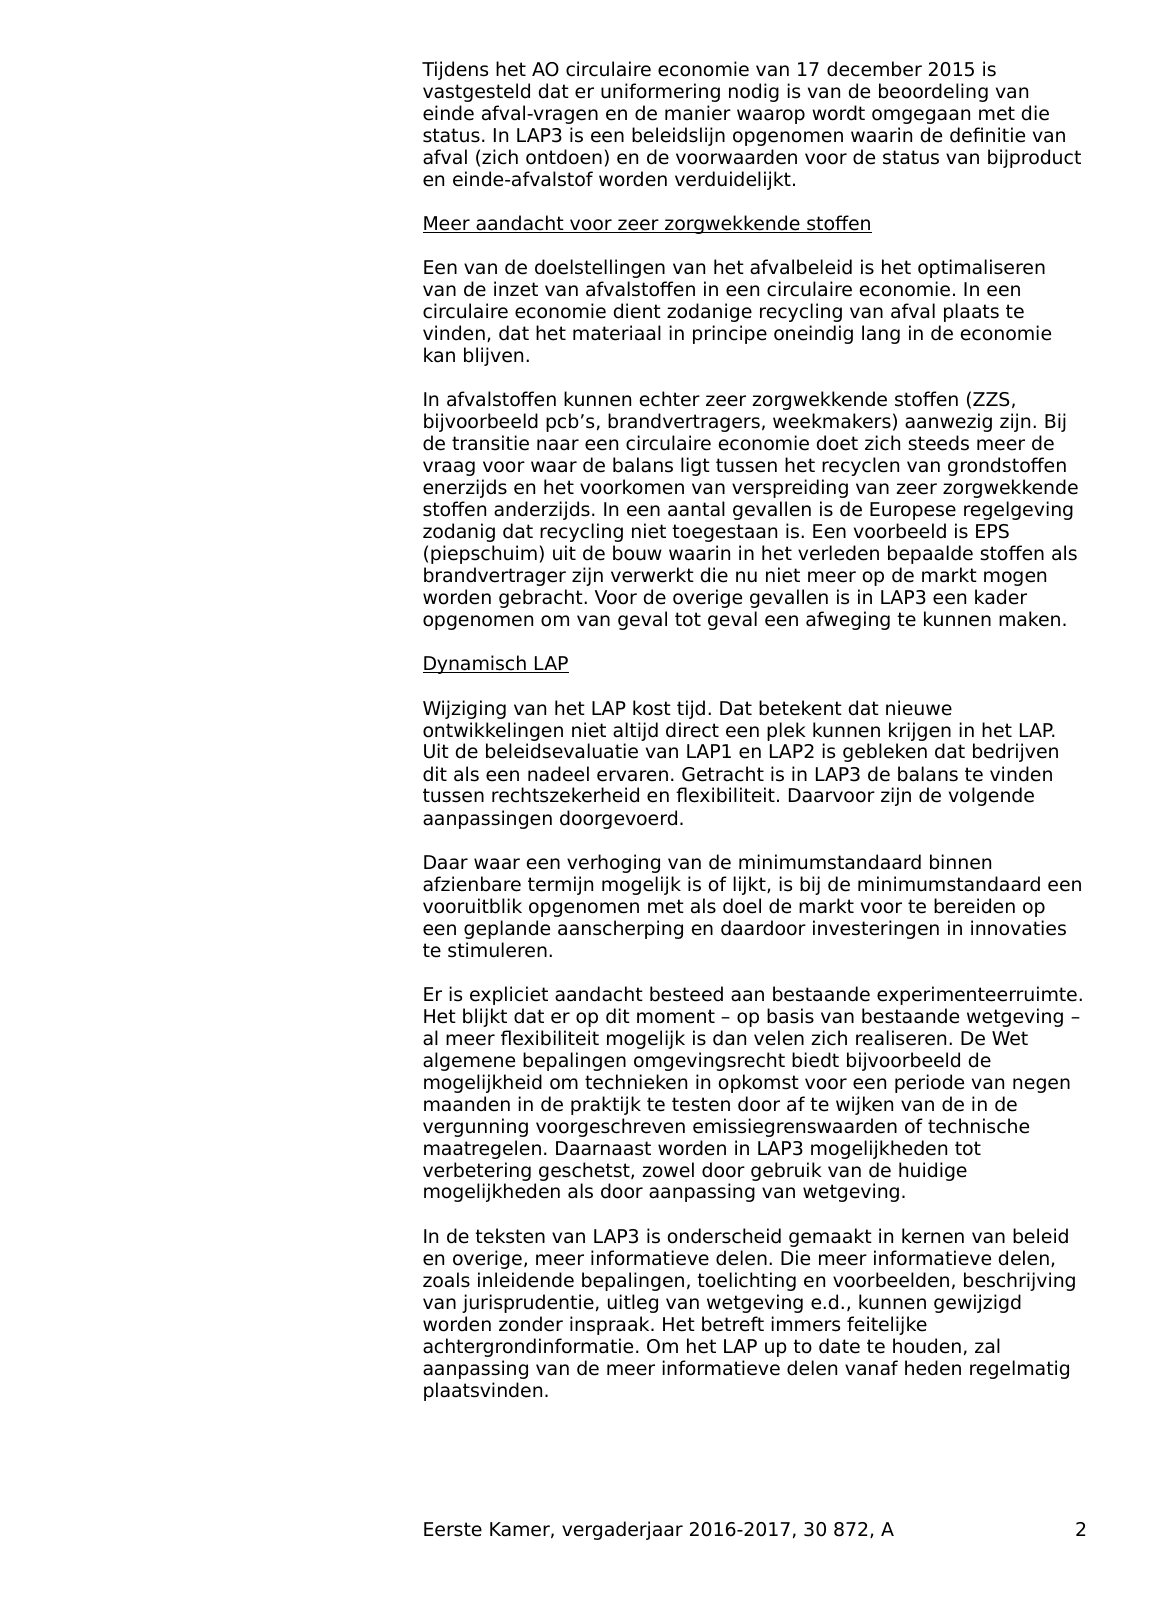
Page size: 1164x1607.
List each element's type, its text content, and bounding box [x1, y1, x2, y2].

text Daar waar een verhoging van de minimumstandaard binnen afzienbare termijn mogelijk is of lijkt, is bij de minimumstandaard een vooruitblik opgenomen met als doel de markt voor te bereiden op een geplande aanscherping en daardoor investeringen in innovaties te stimuleren. [422, 852, 1087, 961]
text In afvalstoffen kunnen echter zeer zorgwekkende stoffen (ZZS, bijvoorbeeld pcb’s, brandvertragers, weekmakers) aanwezig zijn. Bij de transitie naar een circulaire economie doet zich steeds meer de vraag voor waar de balans ligt tussen het recyclen van grondstoffen enerzijds en het voorkomen van verspreiding van zeer zorgwekkende stoffen anderzijds. In een aantal gevallen is de Europese regelgeving zodanig dat recycling niet toegestaan is. Een voorbeeld is EPS (piepschuim) uit de bouw waarin in het verleden bepaalde stoffen als brandvertrager zijn verwerkt die nu niet meer op de markt mogen worden gebracht. Voor de overige gevallen is in LAP3 een kader opgenomen om van geval tot geval een afweging te kunnen maken. [422, 389, 1087, 631]
text In de teksten van LAP3 is onderscheid gemaakt in kernen van beleid en overige, meer informatieve delen. Die meer informatieve delen, zoals inleidende bepalingen, toelichting en voorbeelden, beschrijving van jurisprudentie, uitleg van wetgeving e.d., kunnen gewijzigd worden zonder inspraak. Het betreft immers feitelijke achtergrondinformatie. Om het LAP up to date te houden, zal aanpassing van de meer informatieve delen vanaf heden regelmatig plaatsvinden. [422, 1226, 1087, 1401]
text Wijziging van het LAP kost tijd. Dat betekent dat nieuwe ontwikkelingen niet altijd direct een plek kunnen krijgen in het LAP. Uit de beleidsevaluatie van LAP1 en LAP2 is gebleken dat bedrijven dit als een nadeel ervaren. Getracht is in LAP3 de balans te vinden tussen rechtszekerheid en flexibiliteit. Daarvoor zijn de volgende aanpassingen doorgevoerd. [422, 697, 1087, 829]
text Er is expliciet aandacht besteed aan bestaande experimenteerruimte. Het blijkt dat er op dit moment – op basis van bestaande wetgeving – al meer flexibiliteit mogelijk is dan velen zich realiseren. De Wet algemene bepalingen omgevingsrecht biedt bijvoorbeeld de mogelijkheid om technieken in opkomst voor een periode van negen maanden in de praktijk te testen door af te wijken van de in de vergunning voorgeschreven emissiegrenswaarden of technische maatregelen. Daarnaast worden in LAP3 mogelijkheden tot verbetering geschetst, zowel door gebruik van de huidige mogelijkheden als door aanpassing van wetgeving. [422, 984, 1087, 1203]
subtitle Meer aandacht voor zeer zorgwekkende stoffen [422, 213, 1087, 235]
text Tijdens het AO circulaire economie van 17 december 2015 is vastgesteld dat er uniformering nodig is van de beoordeling van einde afval-vragen en de manier waarop wordt omgegaan met die status. In LAP3 is een beleidslijn opgenomen waarin de definitie van afval (zich ontdoen) en de voorwaarden voor de status van bijproduct en einde-afvalstof worden verduidelijkt. [422, 59, 1087, 191]
text Een van de doelstellingen van het afvalbeleid is het optimaliseren van de inzet van afvalstoffen in een circulaire economie. In een circulaire economie dient zodanige recycling van afval plaats te vinden, dat het materiaal in principe oneindig lang in de economie kan blijven. [422, 257, 1087, 367]
subtitle Dynamisch LAP [422, 653, 1087, 675]
